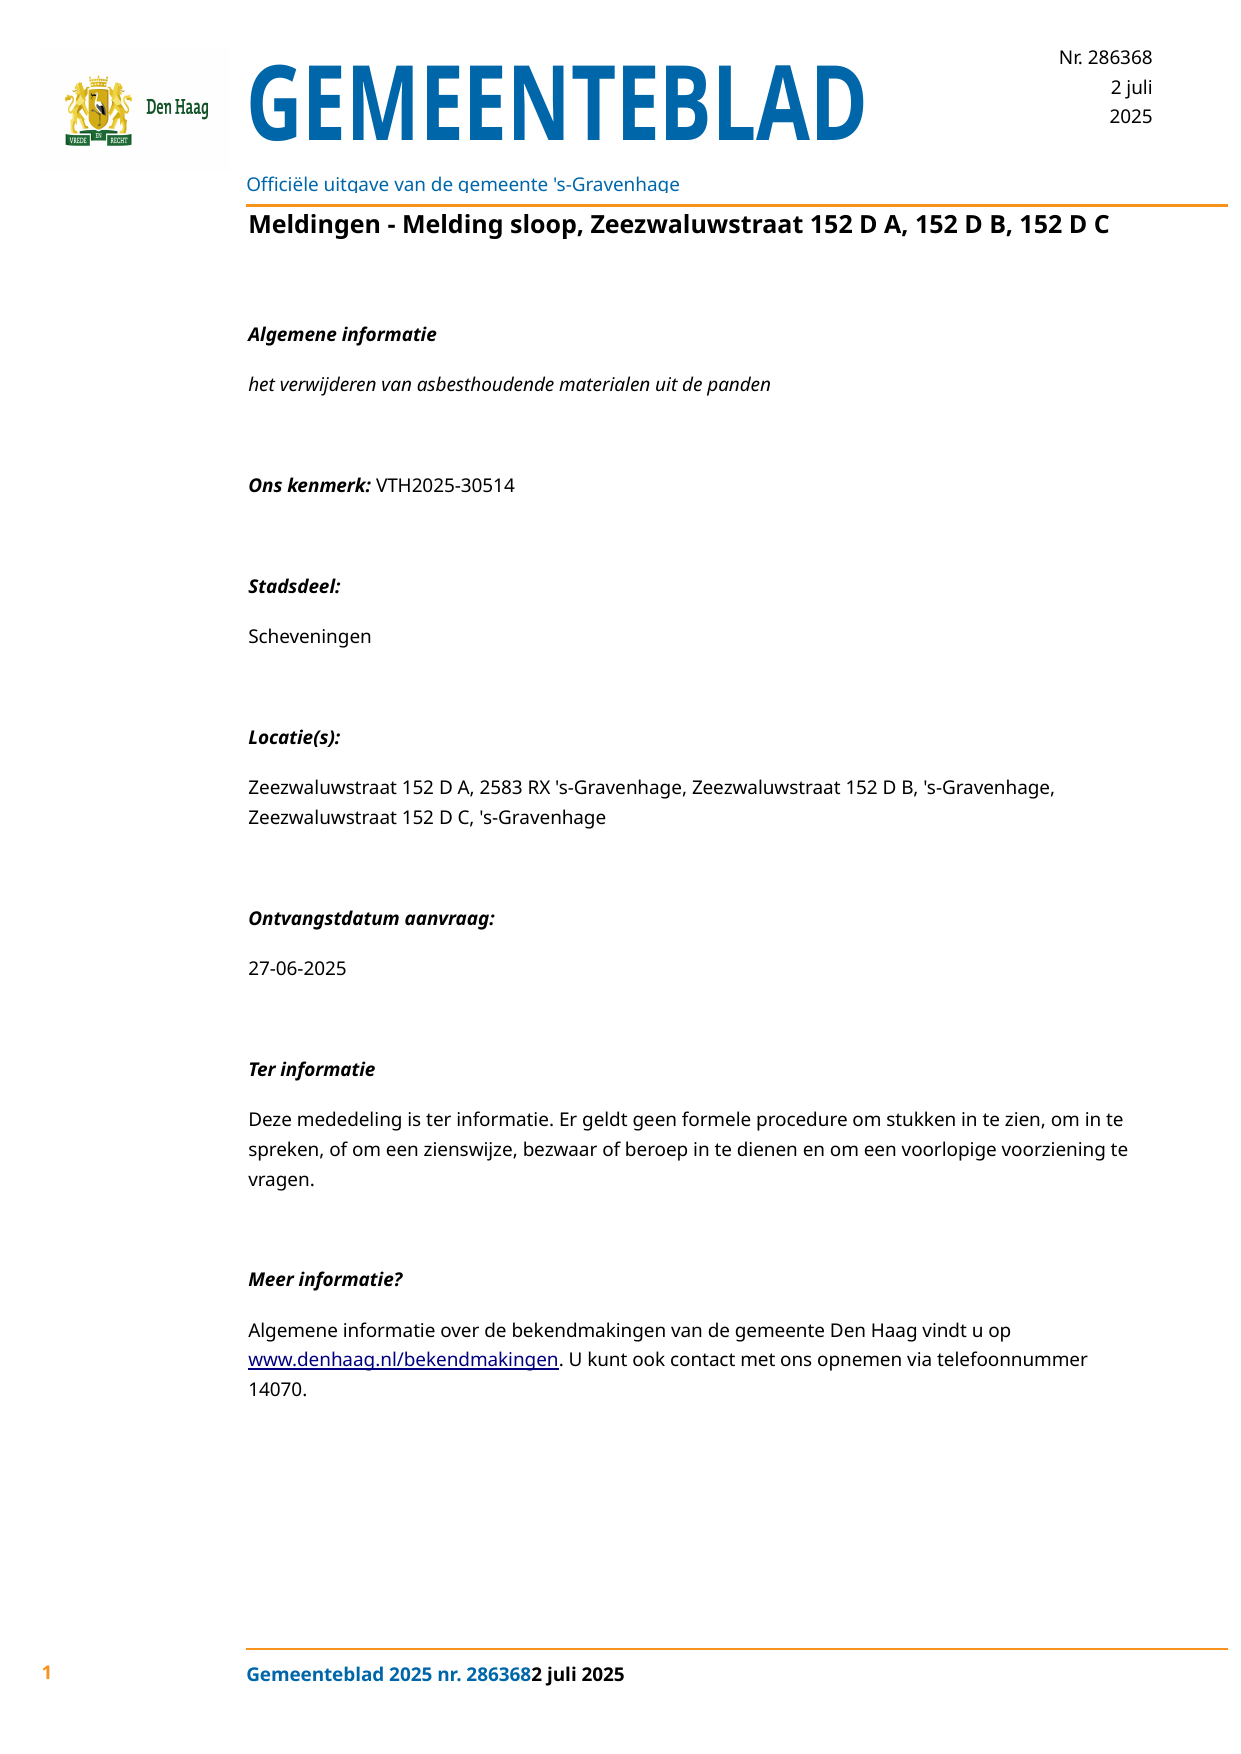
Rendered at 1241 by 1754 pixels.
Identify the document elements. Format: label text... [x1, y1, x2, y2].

picture [41, 47, 231, 172]
text Meldingen - Melding sloop, Zeezwaluwstraat 152 D A, 152 D B, 152 D C [248, 207, 1152, 241]
text het verwijderen van asbesthoudende materialen uit de panden [248, 371, 1152, 397]
text Meer informatie? [248, 1267, 1152, 1292]
text Locatie(s): [248, 724, 1152, 750]
text 27-06-2025 [248, 955, 1152, 981]
text Scheveningen [248, 623, 1152, 649]
text Zeezwaluwstraat 152 D A, 2583 RX 's-Gravenhage, Zeezwaluwstraat 152 D B, 's-Gravenhage, Zeezwaluwstraat 152 D C, 's-Gravenhage [248, 774, 1152, 830]
text Ontvangstdatum aanvraag: [248, 905, 1152, 931]
text Stadsdeel: [248, 573, 1152, 598]
text Algemene informatie over de bekendmakingen van de gemeente Den Haag vindt u op www.denhaag.nl/bekendmakingen. U kunt ook contact met ons opnemen via telefoonnummer 14070. [248, 1317, 1152, 1402]
text Ons kenmerk: VTH2025-30514 [248, 472, 1152, 498]
text Deze mededeling is ter informatie. Er geldt geen formele procedure om stukken in te zien, om in te spreken, of om een zienswijze, bezwaar of beroep in te dienen en om een voorlopige voorziening te vragen. [248, 1107, 1152, 1191]
text Algemene informatie [248, 321, 1152, 346]
text Ter informatie [248, 1056, 1152, 1082]
